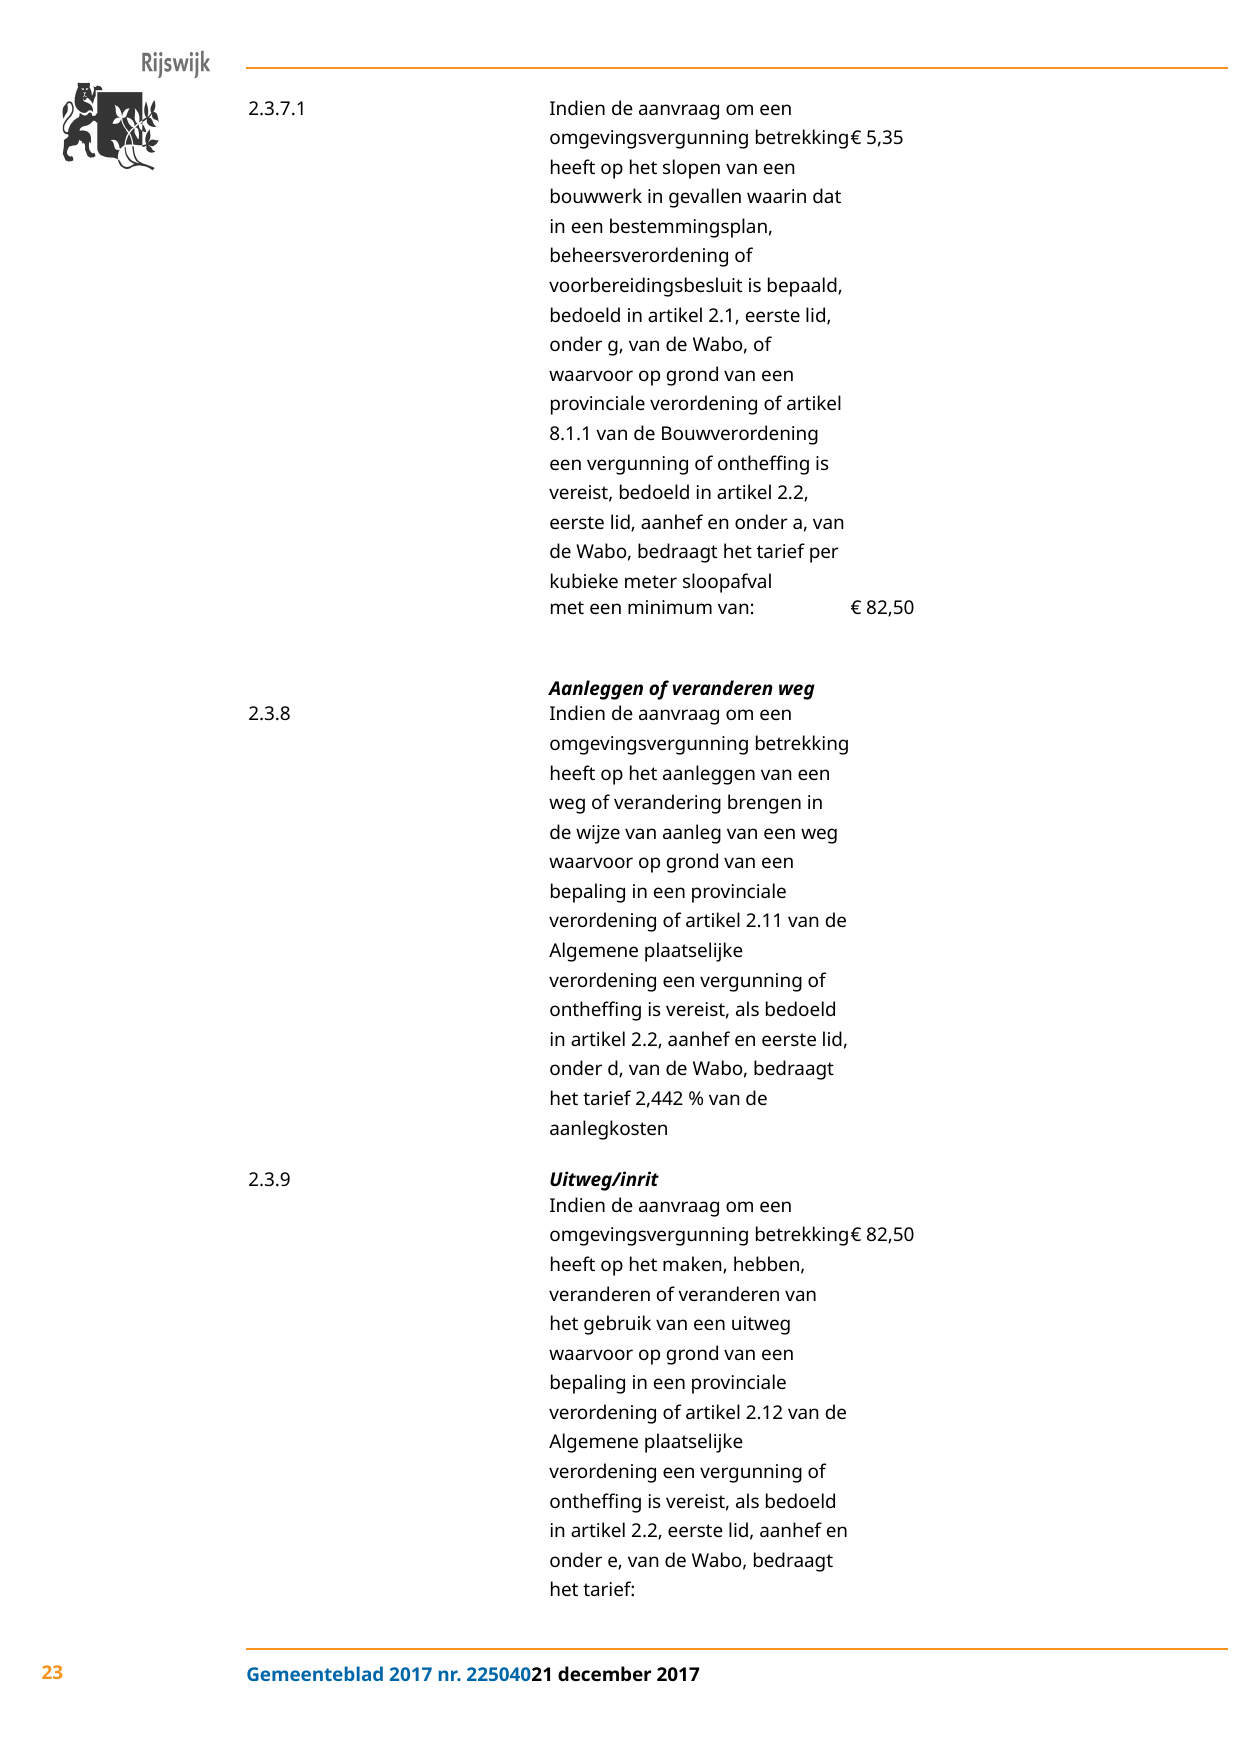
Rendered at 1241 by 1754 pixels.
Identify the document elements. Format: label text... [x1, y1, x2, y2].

table_cell [850, 701, 1152, 1141]
table_cell Aanleggen of veranderen weg [549, 645, 850, 701]
picture [41, 47, 231, 172]
table_cell [248, 1141, 549, 1166]
table_cell € 82,50 [850, 594, 1152, 619]
table_cell [850, 1141, 1152, 1166]
table_cell [850, 1166, 1152, 1192]
table_cell 2.3.7.1 [248, 95, 549, 594]
table_cell [248, 620, 549, 645]
table_cell [549, 1141, 850, 1166]
table_cell [248, 594, 549, 619]
table_cell 2.3.9 [248, 1166, 549, 1192]
table_cell 2.3.8 [248, 701, 549, 1141]
table_cell Indien de aanvraag om een omgevingsvergunning betrekking heeft op het maken, hebben, veranderen of veranderen van het gebruik van een uitweg waarvoor op grond van een bepaling in een provinciale verordening of artikel 2.12 van de Algemene plaatselijke verordening een vergunning of ontheffing is vereist, als bedoeld in artikel 2.2, eerste lid, aanhef en onder e, van de Wabo, bedraagt het tarief: [549, 1192, 850, 1602]
table_cell Indien de aanvraag om een omgevingsvergunning betrekking heeft op het aanleggen van een weg of verandering brengen in de wijze van aanleg van een weg waarvoor op grond van een bepaling in een provinciale verordening of artikel 2.11 van de Algemene plaatselijke verordening een vergunning of ontheffing is vereist, als bedoeld in artikel 2.2, aanhef en eerste lid, onder d, van de Wabo, bedraagt het tarief 2,442 % van de aanlegkosten [549, 701, 850, 1141]
table_cell [850, 645, 1152, 701]
table_cell [248, 1192, 549, 1602]
table_cell [248, 645, 549, 701]
table_cell met een minimum van: [549, 594, 850, 619]
table_cell [549, 620, 850, 645]
table_cell € 5,35 [850, 95, 1152, 594]
table_cell Uitweg/inrit [549, 1166, 850, 1192]
table_cell Indien de aanvraag om een omgevingsvergunning betrekking heeft op het slopen van een bouwwerk in gevallen waarin dat in een bestemmingsplan, beheersverordening of voorbereidingsbesluit is bepaald, bedoeld in artikel 2.1, eerste lid, onder g, van de Wabo, of waarvoor op grond van een provinciale verordening of artikel 8.1.1 van de Bouwverordening een vergunning of ontheffing is vereist, bedoeld in artikel 2.2, eerste lid, aanhef en onder a, van de Wabo, bedraagt het tarief per kubieke meter sloopafval [549, 95, 850, 594]
table_cell € 82,50 [850, 1192, 1152, 1602]
